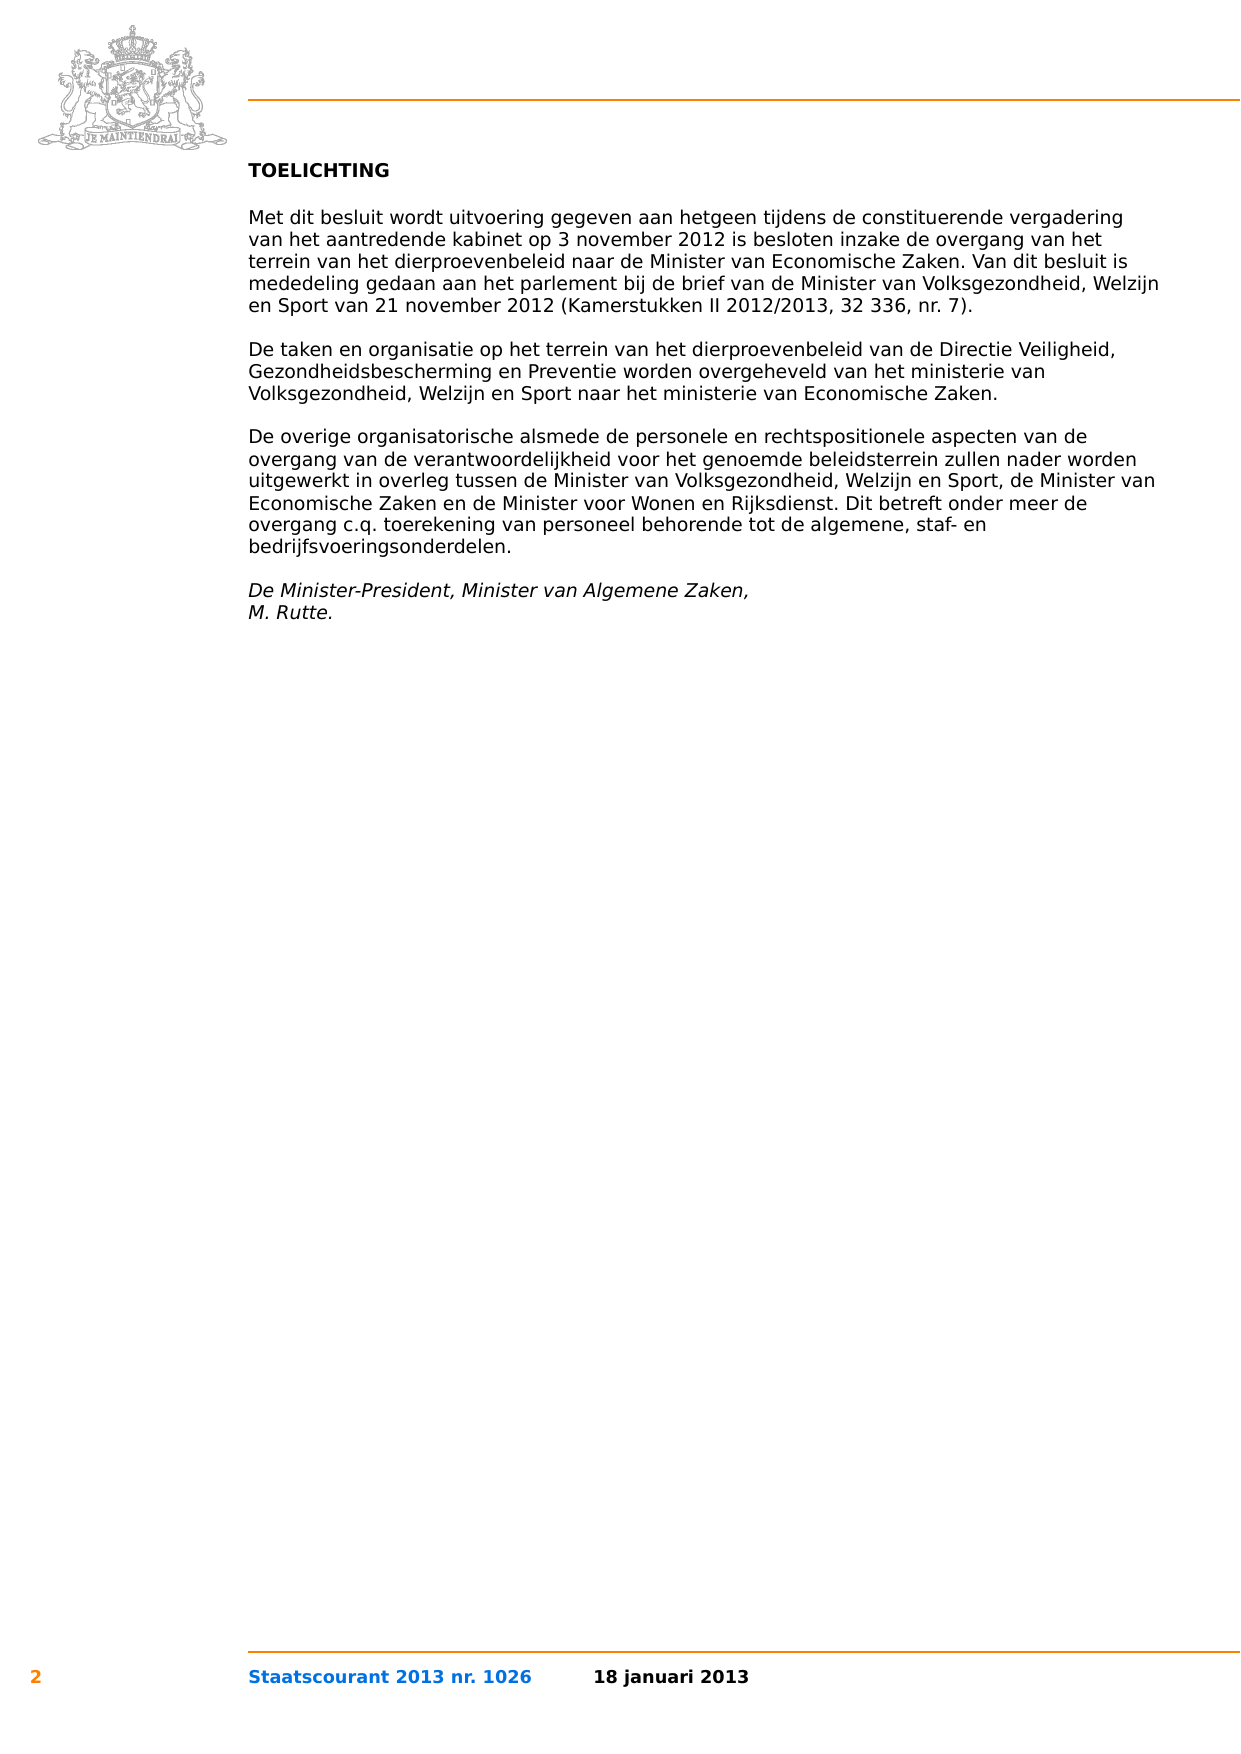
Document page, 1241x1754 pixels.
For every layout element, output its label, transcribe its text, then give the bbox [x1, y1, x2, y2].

text Met dit besluit wordt uitvoering gegeven aan hetgeen tijdens de constituerende vergadering van het aantredende kabinet op 3 november 2012 is besloten inzake de overgang van het terrein van het dierproevenbeleid naar de Minister van Economische Zaken. Van dit besluit is mededeling gedaan aan het parlement bij de brief van de Minister van Volksgezondheid, Welzijn en Sport van 21 november 2012 (Kamerstukken II 2012/2013, 32 336, nr. 7). [248, 207, 1163, 317]
text De Minister-President, Minister van Algemene Zaken, M. Rutte. [248, 580, 1163, 624]
picture [38, 25, 227, 150]
text De overige organisatorische alsmede de personele en rechtspositionele aspecten van de overgang van de verantwoordelijkheid voor het genoemde beleidsterrein zullen nader worden uitgewerkt in overleg tussen de Minister van Volksgezondheid, Welzijn en Sport, de Minister van Economische Zaken en de Minister voor Wonen en Rijksdienst. Dit betreft onder meer de overgang c.q. toerekening van personeel behorende tot de algemene, staf- en bedrijfsvoeringsonderdelen. [248, 426, 1163, 558]
subtitle TOELICHTING [248, 160, 1163, 182]
text De taken en organisatie op het terrein van het dierproevenbeleid van de Directie Veiligheid, Gezondheidsbescherming en Preventie worden overgeheveld van het ministerie van Volksgezondheid, Welzijn en Sport naar het ministerie van Economische Zaken. [248, 339, 1163, 404]
